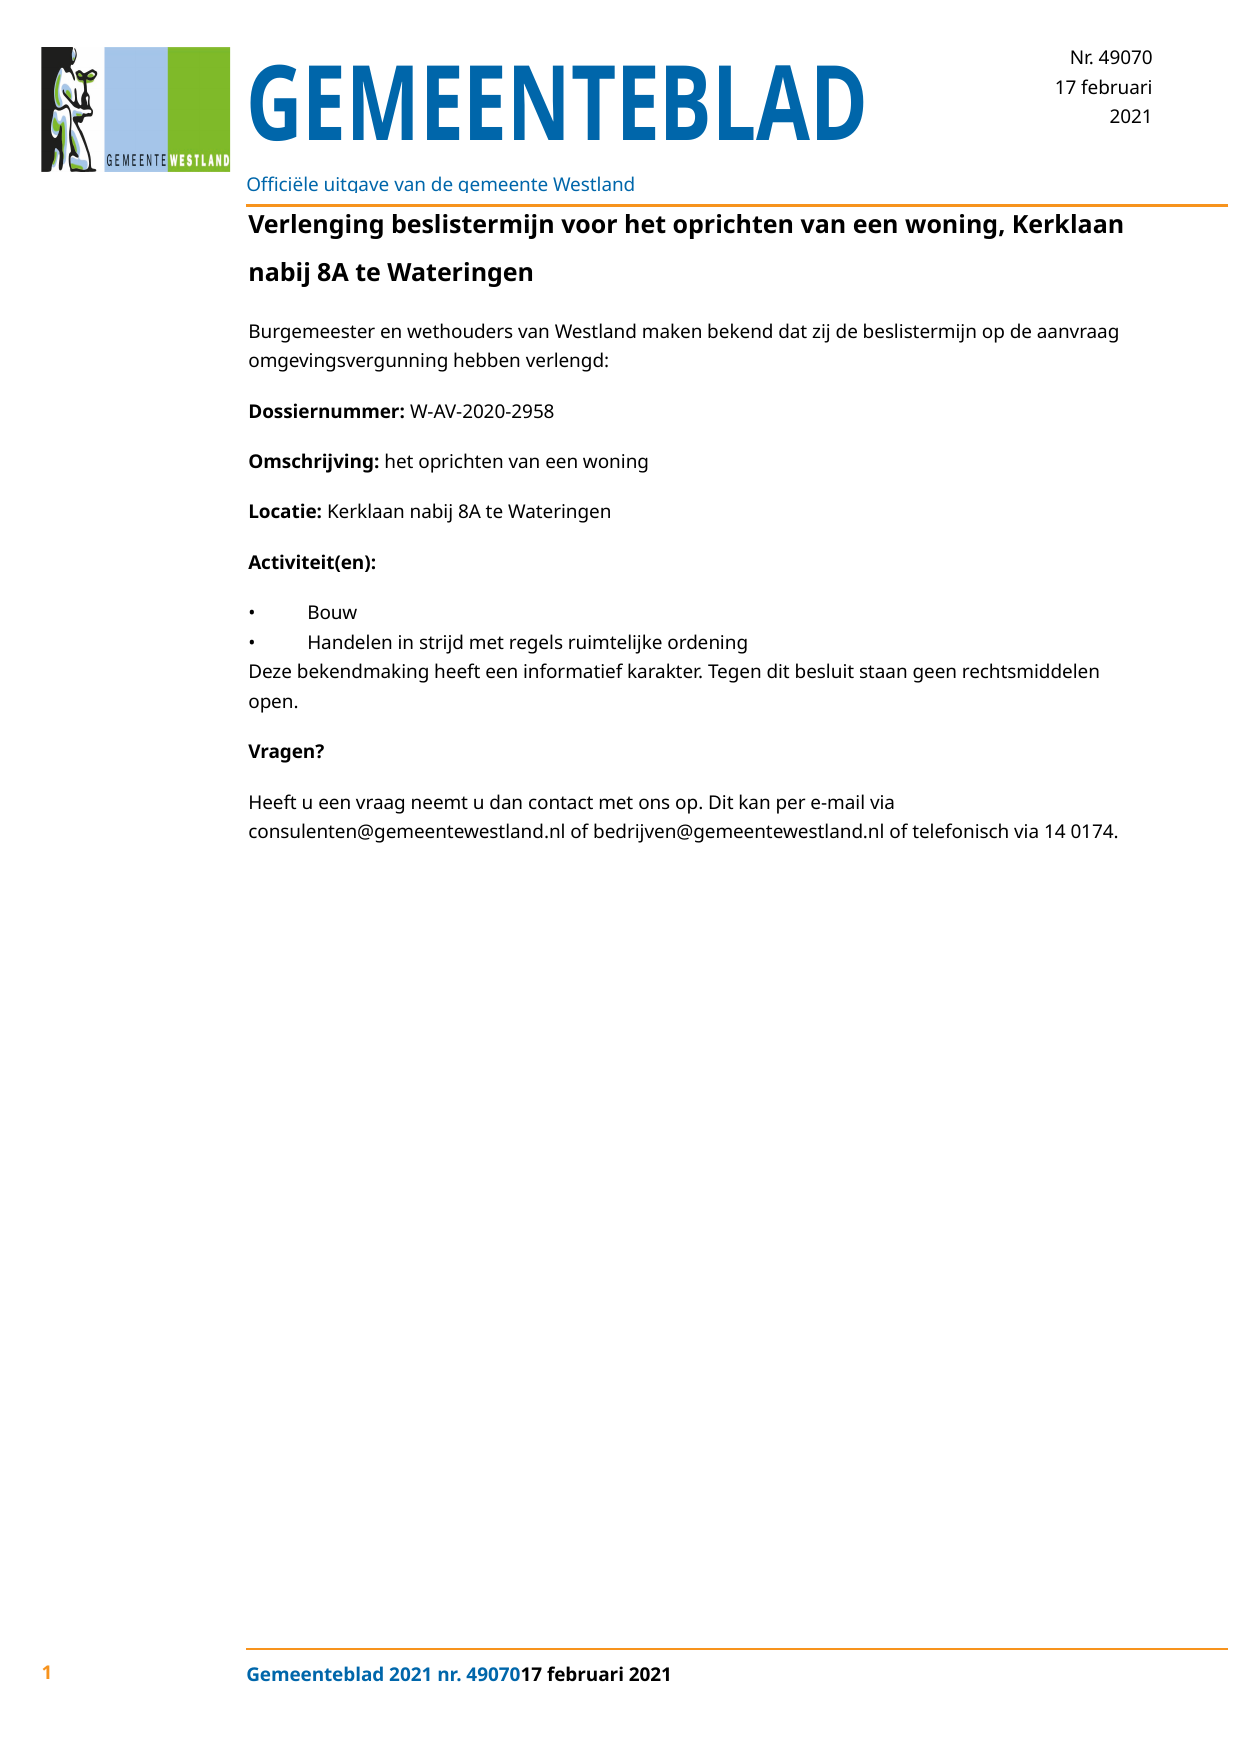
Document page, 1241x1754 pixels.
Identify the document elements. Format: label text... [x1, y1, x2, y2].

text Heeft u een vraag neemt u dan contact met ons op. Dit kan per e-mail via consulenten@gemeentewestland.nl of bedrijven@gemeentewestland.nl of telefonisch via 14 0174. [248, 789, 1152, 844]
text Activiteit(en): [248, 549, 1152, 575]
text Burgemeester en wethouders van Westland maken bekend dat zij de beslistermijn op de aanvraag omgevingsvergunning hebben verlengd: [248, 318, 1152, 373]
list Handelen in strijd met regels ruimtelijke ordening [248, 629, 1152, 655]
picture [41, 47, 231, 172]
text Vragen? [248, 739, 1152, 764]
text Omschrijving: het oprichten van een woning [248, 448, 1152, 474]
list Bouw [248, 599, 1152, 625]
text Locatie: Kerklaan nabij 8A te Wateringen [248, 499, 1152, 524]
text Verlenging beslistermijn voor het oprichten van een woning, Kerklaan nabij 8A te Wateringen [248, 207, 1152, 288]
text Deze bekendmaking heeft een informatief karakter. Tegen dit besluit staan geen rechtsmiddelen open. [248, 659, 1152, 714]
text Dossiernummer: W-AV-2020-2958 [248, 398, 1152, 424]
